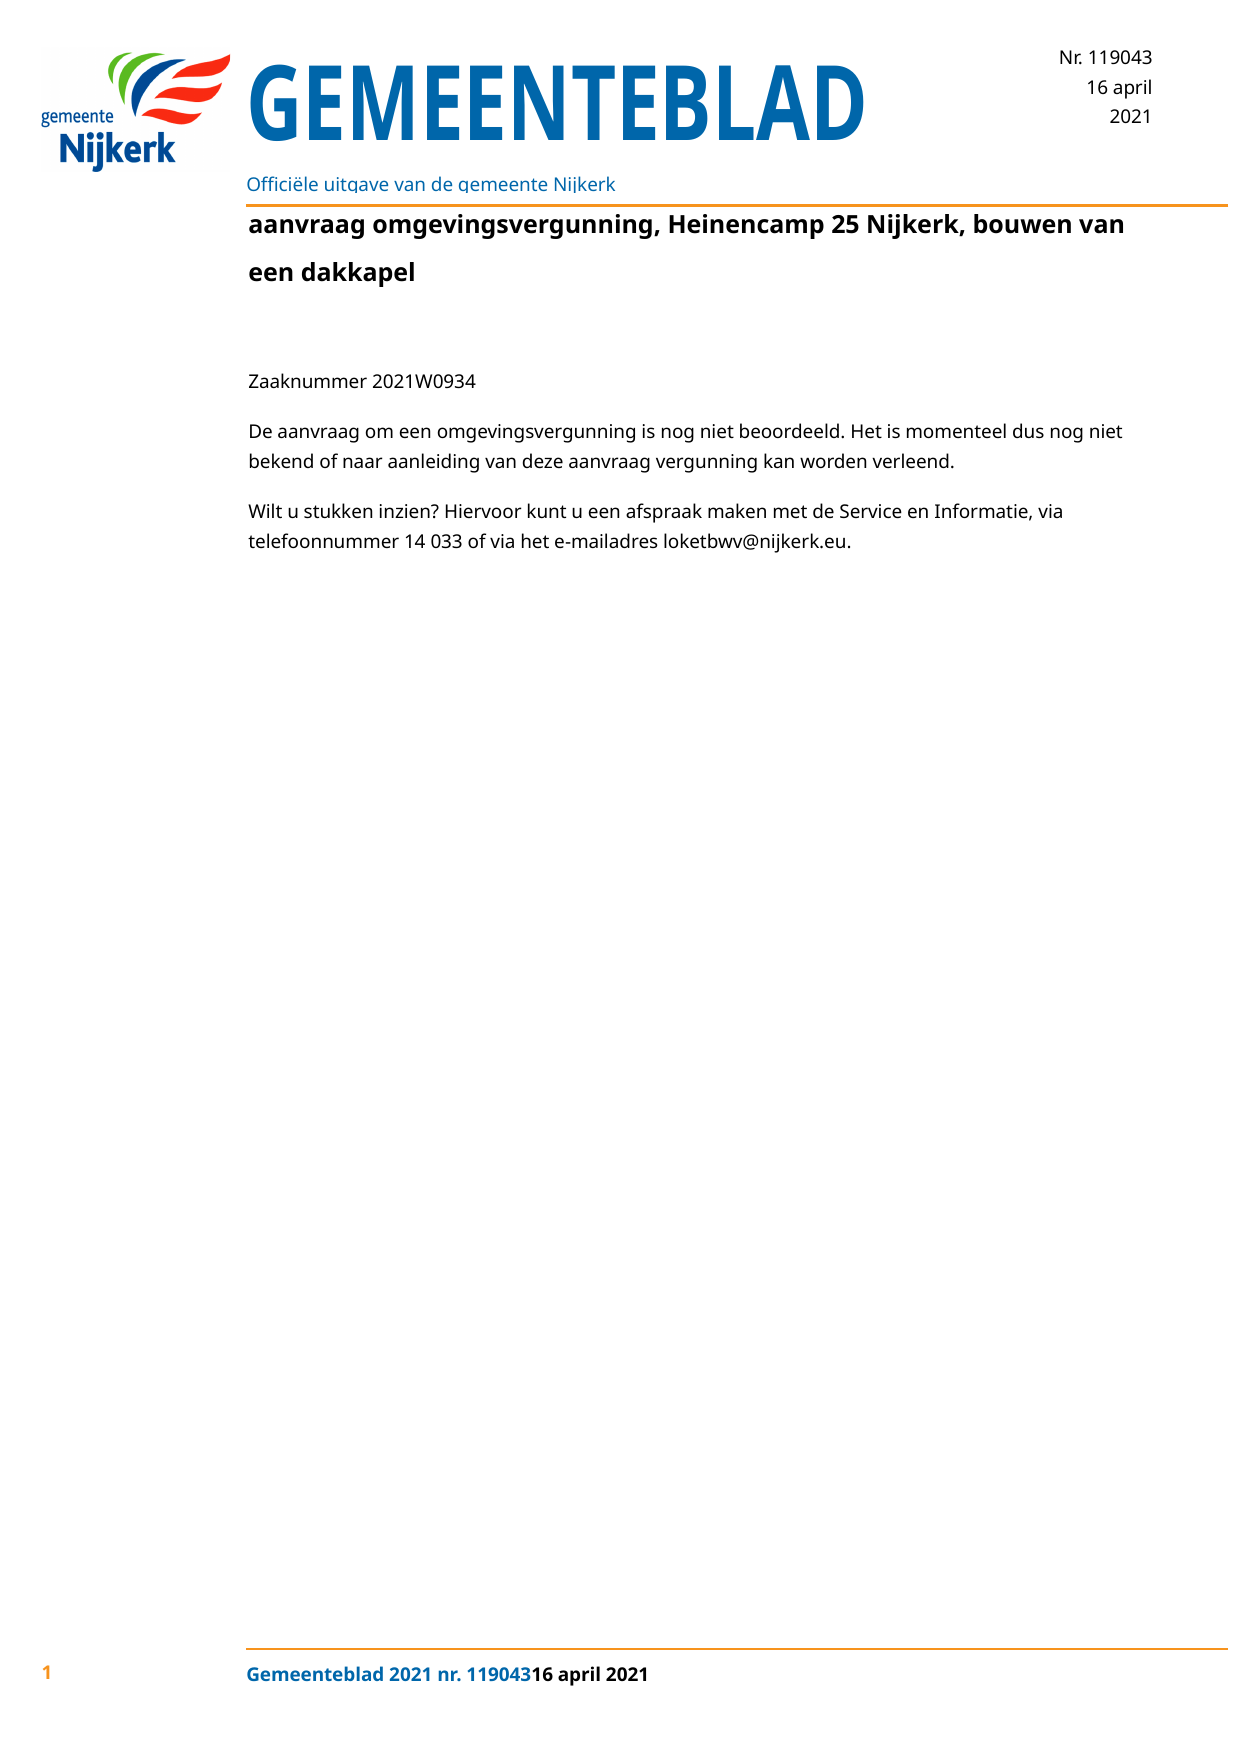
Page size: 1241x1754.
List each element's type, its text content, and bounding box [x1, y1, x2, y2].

text aanvraag omgevingsvergunning, Heinencamp 25 Nijkerk, bouwen van een dakkapel [248, 207, 1152, 288]
text Wilt u stukken inzien? Hiervoor kunt u een afspraak maken met de Service en Informatie, via telefoonnummer 14 033 of via het e-mailadres loketbwv@nijkerk.eu. [248, 499, 1152, 554]
picture [41, 47, 231, 172]
text De aanvraag om een omgevingsvergunning is nog niet beoordeeld. Het is momenteel dus nog niet bekend of naar aanleiding van deze aanvraag vergunning kan worden verleend. [248, 419, 1152, 474]
text Zaaknummer 2021W0934 [248, 368, 1152, 394]
